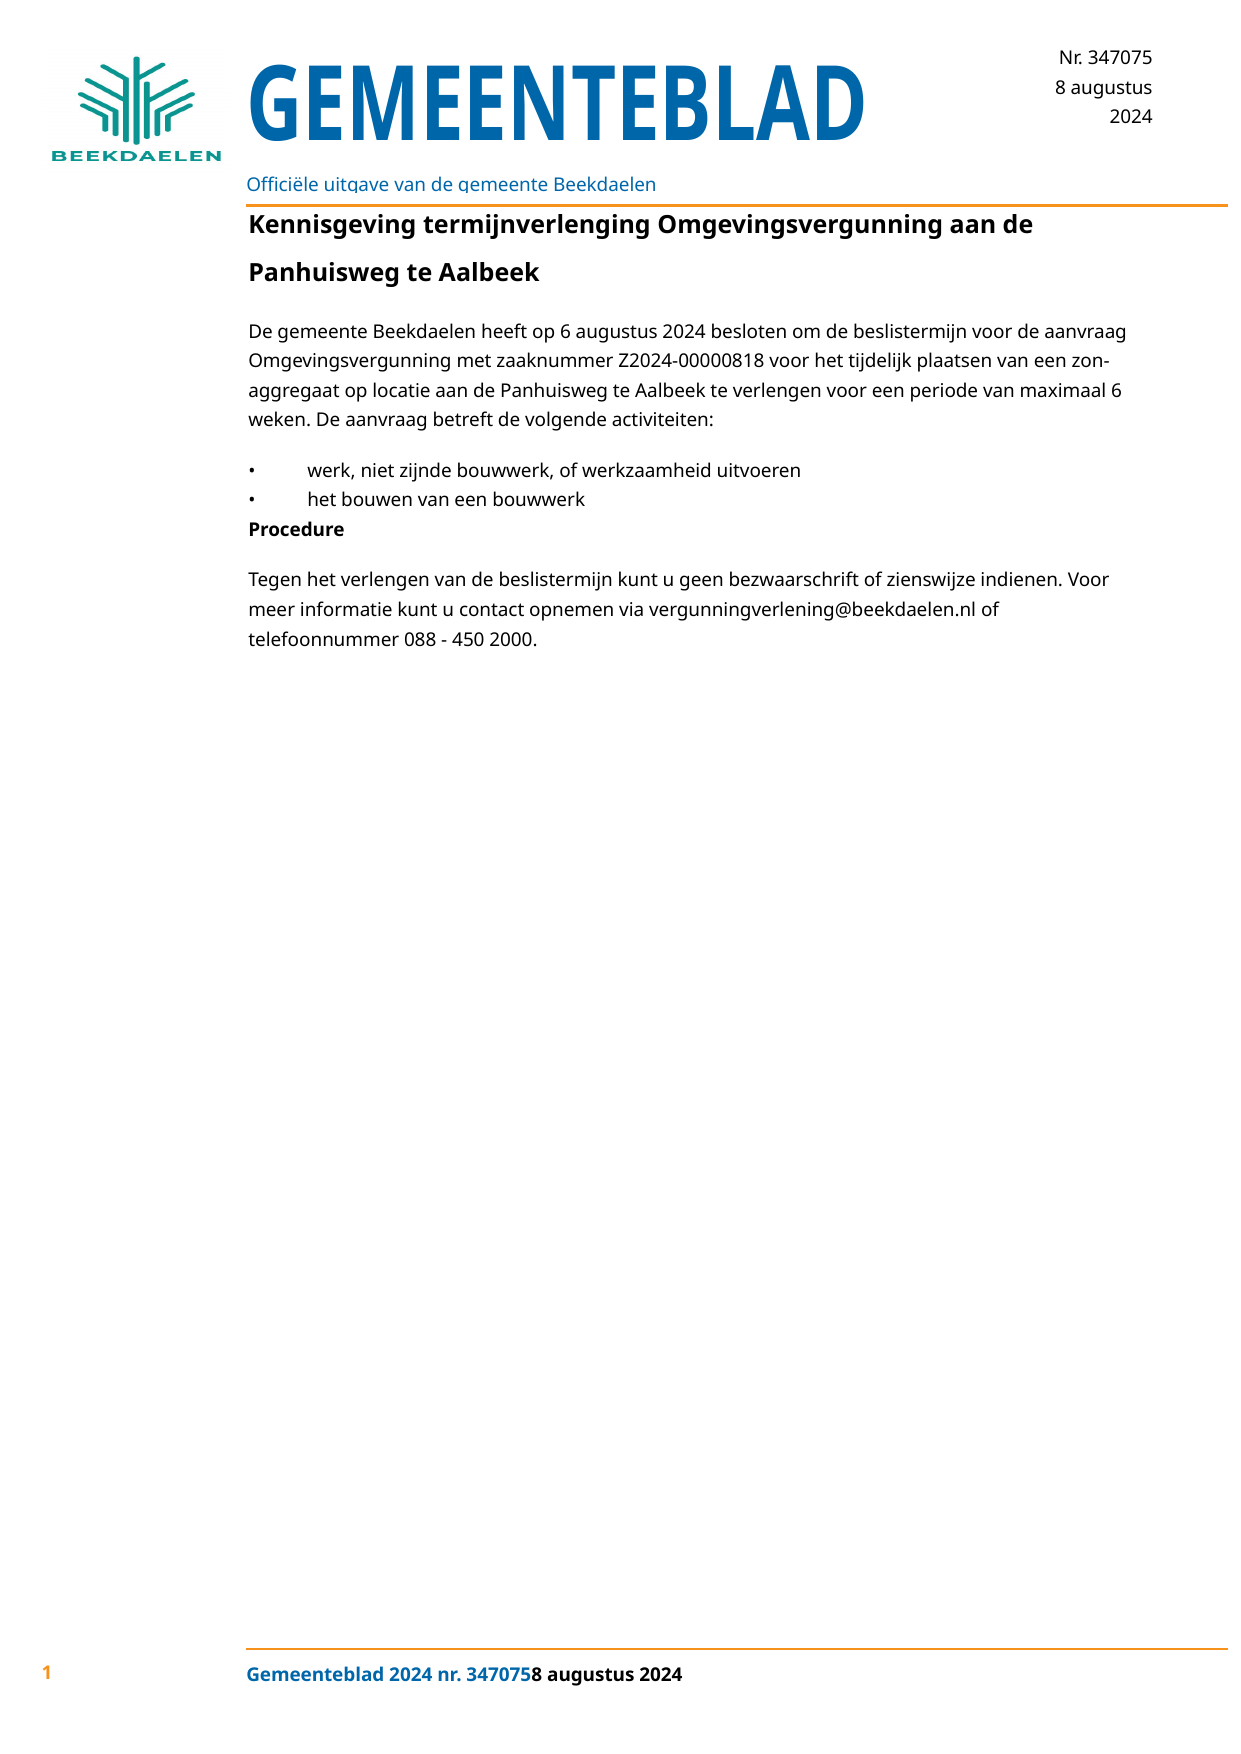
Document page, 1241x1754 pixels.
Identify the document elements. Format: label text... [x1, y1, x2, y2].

text Kennisgeving termijnverlenging Omgevingsvergunning aan de Panhuisweg te Aalbeek [248, 207, 1152, 288]
list werk, niet zijnde bouwwerk, of werkzaamheid uitvoeren [248, 457, 1152, 483]
text Tegen het verlengen van de beslistermijn kunt u geen bezwaarschrift of zienswijze indienen. Voor meer informatie kunt u contact opnemen via vergunningverlening@beekdaelen.nl of telefoonnummer 088 - 450 2000. [248, 567, 1152, 652]
picture [41, 47, 231, 172]
text De gemeente Beekdaelen heeft op 6 augustus 2024 besloten om de beslistermijn voor de aanvraag Omgevingsvergunning met zaaknummer Z2024-00000818 voor het tijdelijk plaatsen van een zon-aggregaat op locatie aan de Panhuisweg te Aalbeek te verlengen voor een periode van maximaal 6 weken. De aanvraag betreft de volgende activiteiten: [248, 318, 1152, 432]
list het bouwen van een bouwwerk [248, 487, 1152, 512]
text Procedure [248, 516, 1152, 542]
